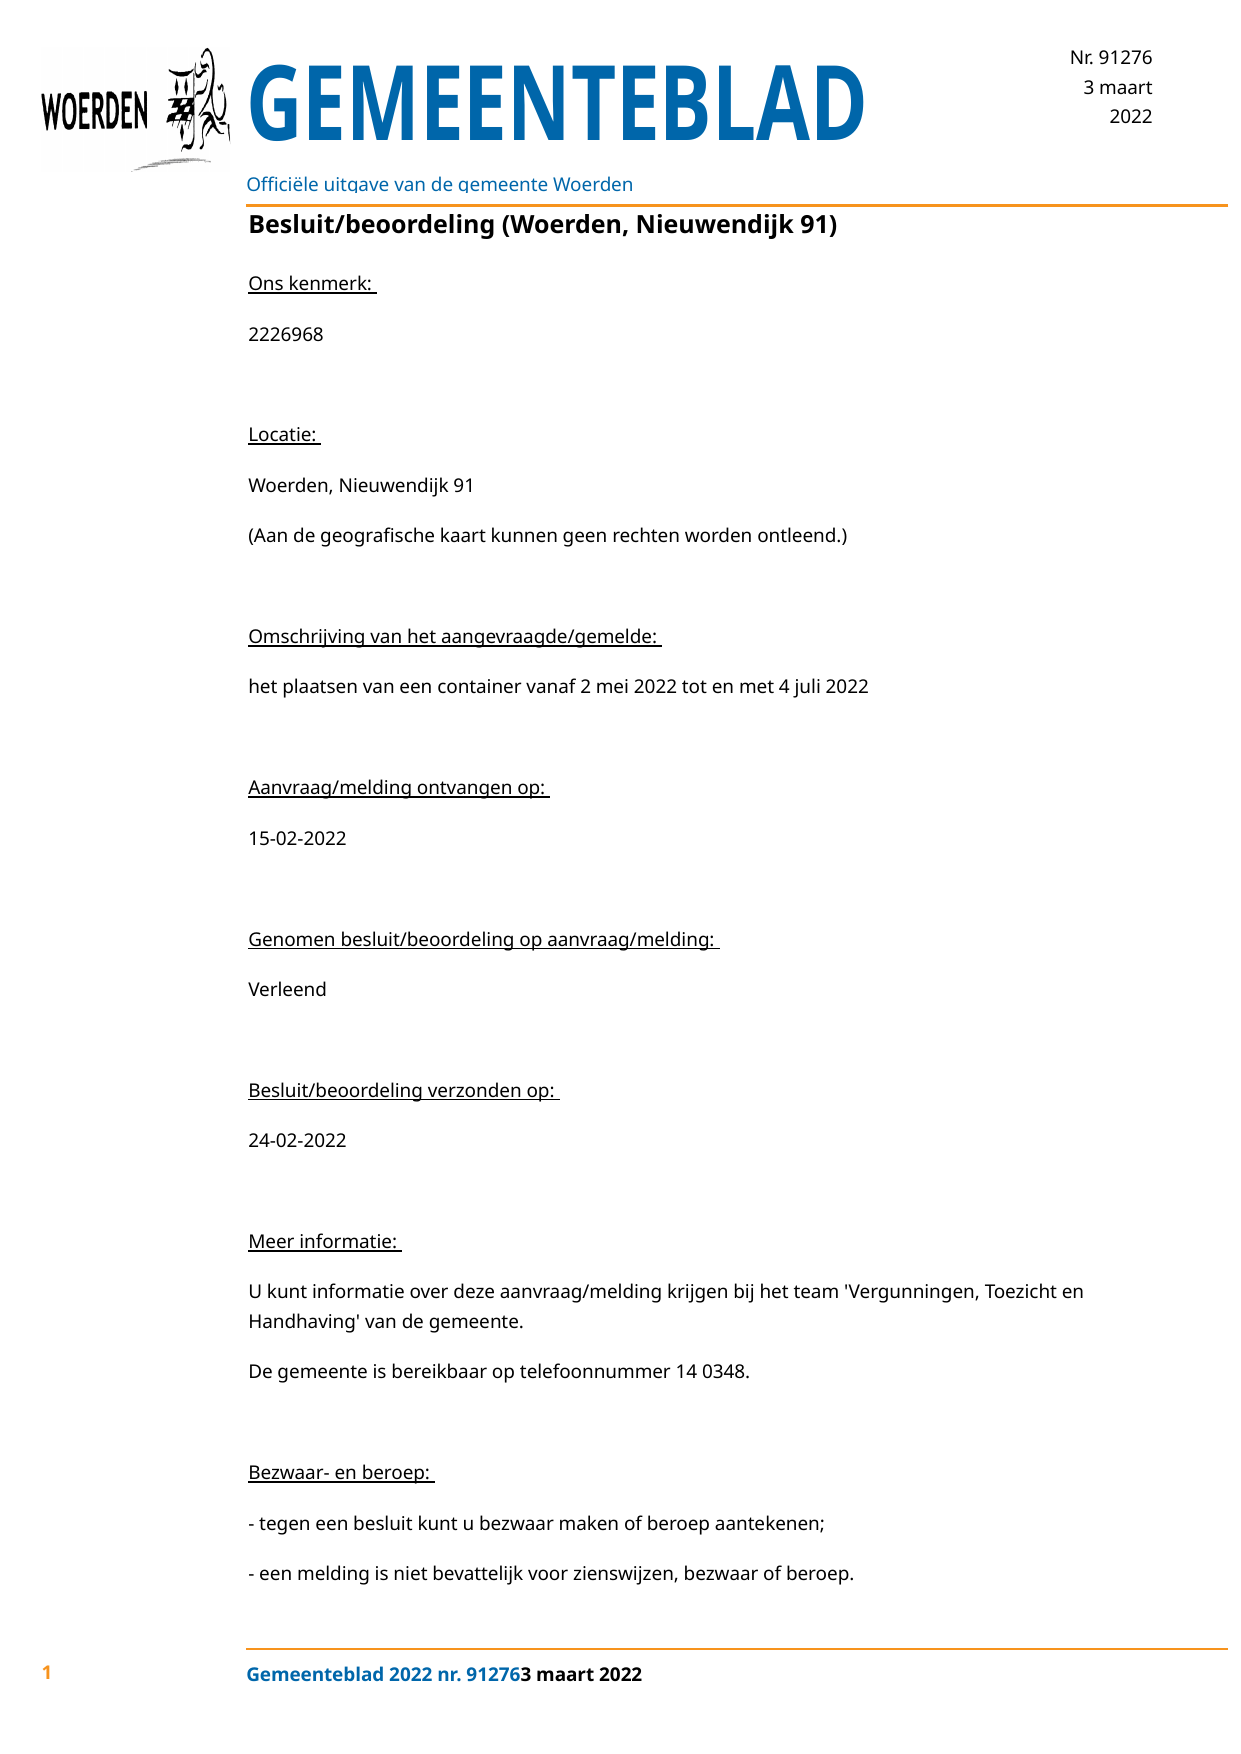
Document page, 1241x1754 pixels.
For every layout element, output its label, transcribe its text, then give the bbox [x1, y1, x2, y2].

text Besluit/beoordeling (Woerden, Nieuwendijk 91) [248, 207, 1152, 241]
text 2226968 [248, 321, 1152, 346]
text - tegen een besluit kunt u bezwaar maken of beroep aantekenen; [248, 1510, 1152, 1536]
text De gemeente is bereikbaar op telefoonnummer 14 0348. [248, 1359, 1152, 1384]
text 15-02-2022 [248, 825, 1152, 851]
text Ons kenmerk: [248, 270, 1152, 296]
text Genomen besluit/beoordeling op aanvraag/melding: [248, 926, 1152, 951]
text - een melding is niet bevattelijk voor zienswijzen, bezwaar of beroep. [248, 1560, 1152, 1586]
text Aanvraag/melding ontvangen op: [248, 774, 1152, 800]
text Bezwaar- en beroep: [248, 1459, 1152, 1485]
text Verleend [248, 976, 1152, 1002]
text Locatie: [248, 422, 1152, 447]
text Woerden, Nieuwendijk 91 [248, 472, 1152, 498]
text (Aan de geografische kaart kunnen geen rechten worden ontleend.) [248, 522, 1152, 548]
text Besluit/beoordeling verzonden op: [248, 1077, 1152, 1103]
text het plaatsen van een container vanaf 2 mei 2022 tot en met 4 juli 2022 [248, 674, 1152, 699]
picture [41, 47, 231, 172]
text 24-02-2022 [248, 1127, 1152, 1153]
text Meer informatie: [248, 1228, 1152, 1254]
text U kunt informatie over deze aanvraag/melding krijgen bij het team 'Vergunningen, Toezicht en Handhaving' van de gemeente. [248, 1279, 1152, 1334]
text Omschrijving van het aangevraagde/gemelde: [248, 623, 1152, 649]
